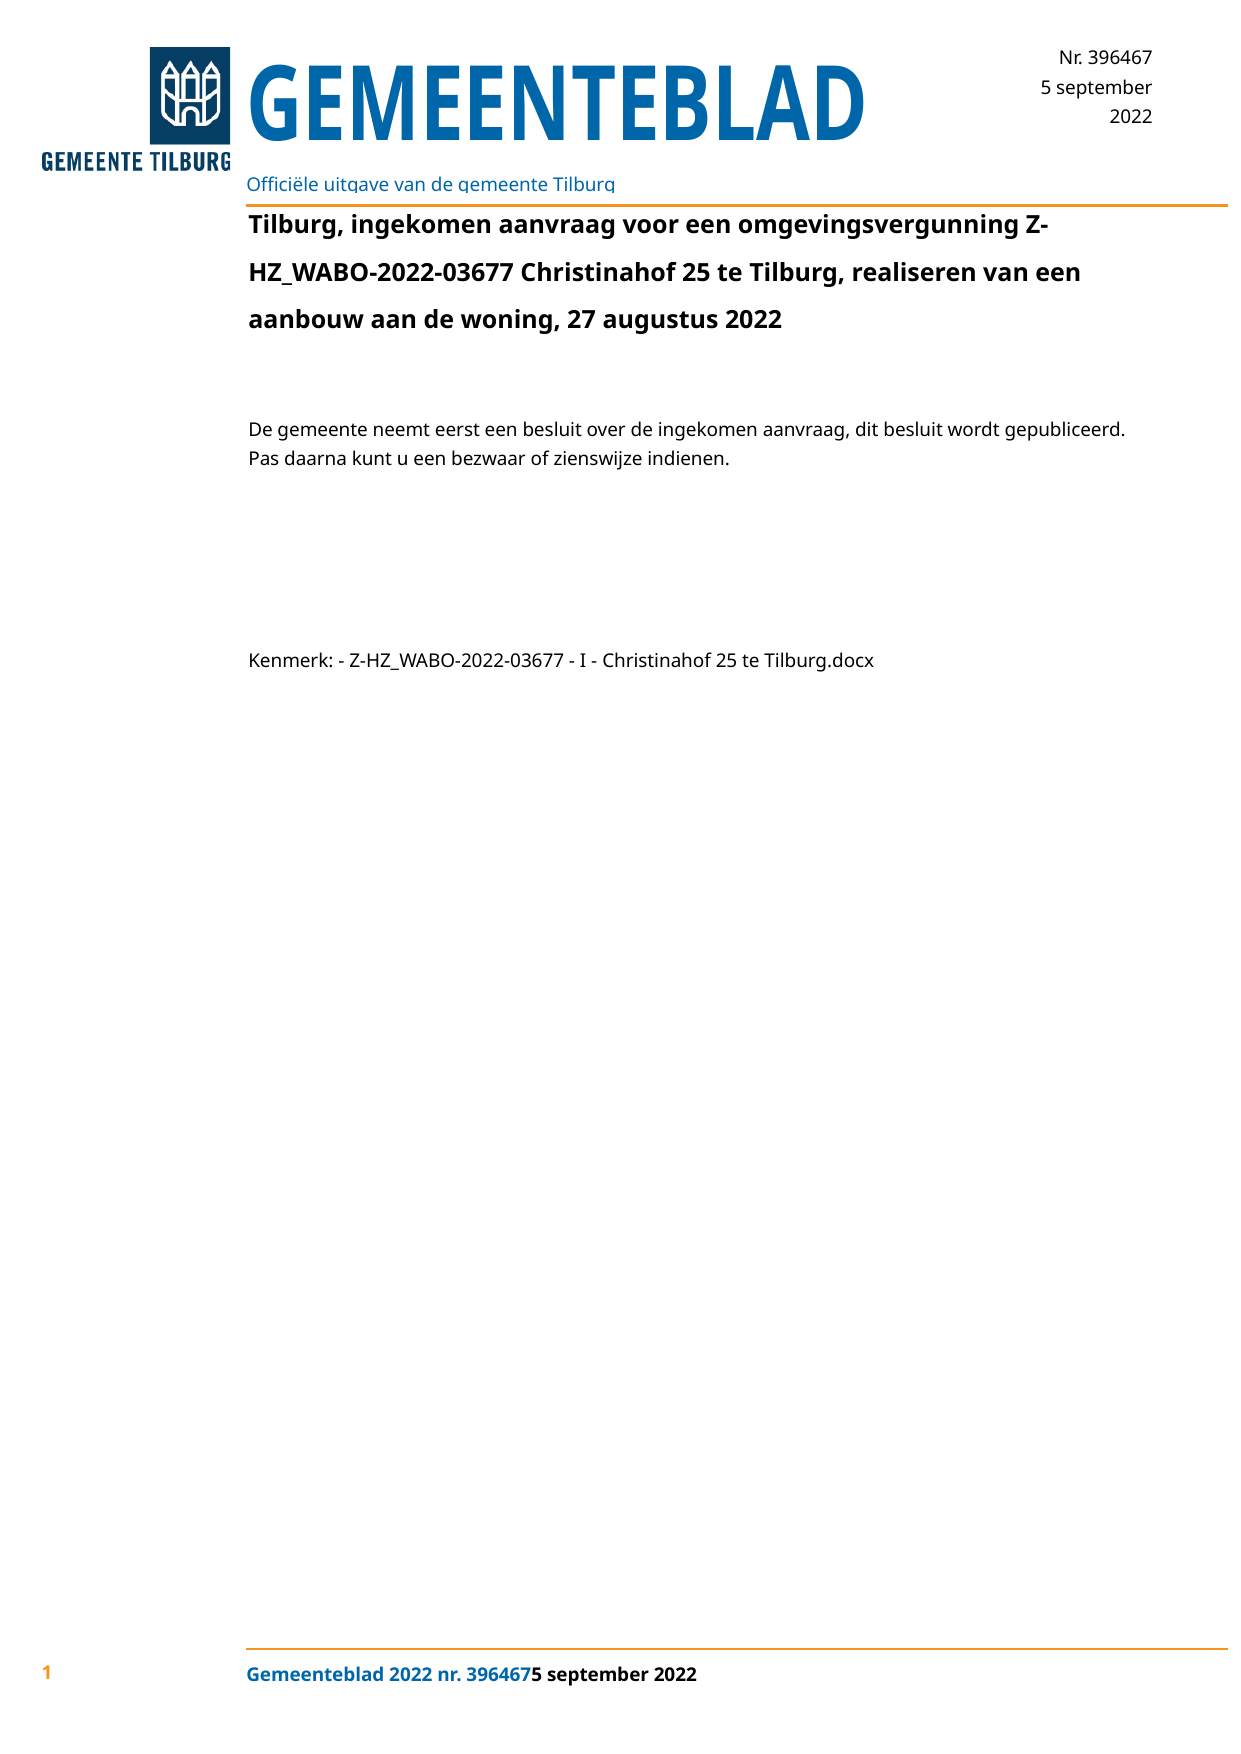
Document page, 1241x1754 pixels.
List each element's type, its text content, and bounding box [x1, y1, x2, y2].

text Kenmerk: - Z-HZ_WABO-2022-03677 - I - Christinahof 25 te Tilburg.docx [248, 647, 1152, 673]
text De gemeente neemt eerst een besluit over de ingekomen aanvraag, dit besluit wordt gepubliceerd. Pas daarna kunt u een bezwaar of zienswijze indienen. [248, 416, 1152, 471]
picture [41, 47, 231, 172]
text Tilburg, ingekomen aanvraag voor een omgevingsvergunning Z-HZ_WABO-2022-03677 Christinahof 25 te Tilburg, realiseren van een aanbouw aan de woning, 27 augustus 2022 [248, 207, 1152, 336]
